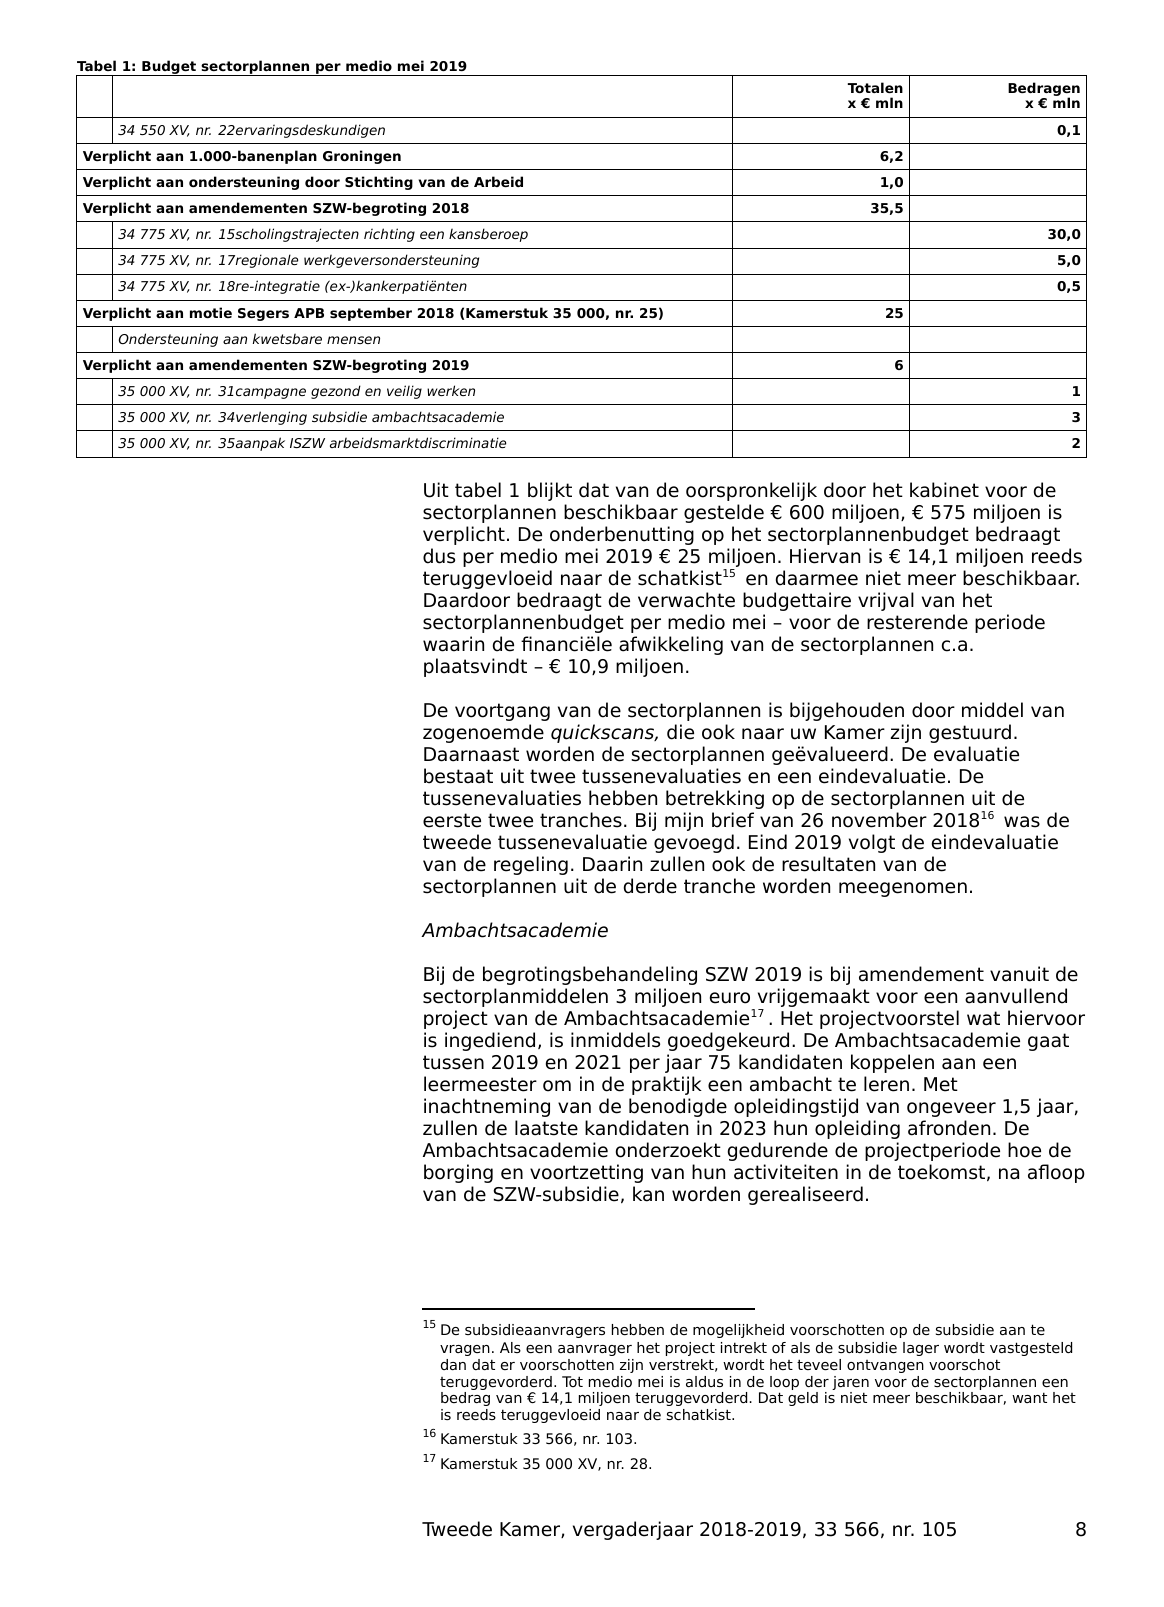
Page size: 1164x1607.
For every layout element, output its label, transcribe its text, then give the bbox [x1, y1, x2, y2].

table_cell 0,5 [910, 275, 1086, 300]
table_cell [733, 379, 909, 404]
table_cell [77, 379, 112, 404]
table_cell 6 [733, 353, 909, 378]
table_cell Bedragen x € mln [910, 76, 1086, 117]
text Uit tabel 1 blijkt dat van de oorspronkelijk door het kabinet voor de sectorplannen beschikbaar gestelde € 600 miljoen, € 575 miljoen is verplicht. De onderbenutting op het sectorplannenbudget bedraagt dus per medio mei 2019 € 25 miljoen. Hiervan is € 14,1 miljoen reeds teruggevloeid naar de schatkist en daarmee niet meer beschikbaar. Daardoor bedraagt de verwachte budgettaire vrijval van het sectorplannenbudget per medio mei – voor de resterende periode waarin de financiële afwikkeling van de sectorplannen c.a. plaatsvindt – € 10,9 miljoen. [422, 480, 1087, 678]
table_cell [733, 118, 909, 143]
table_cell 34 550 XV, nr. 22ervaringsdeskundigen [113, 118, 732, 143]
table_cell Verplicht aan motie Segers APB september 2018 (Kamerstuk 35 000, nr. 25) [77, 301, 732, 326]
table_cell Verplicht aan 1.000-banenplan Groningen [77, 144, 732, 169]
table_cell 3 [910, 405, 1086, 430]
table_cell [733, 275, 909, 300]
table_cell [113, 76, 732, 117]
table_cell [733, 431, 909, 457]
table_cell [77, 275, 112, 300]
subtitle Ambachtsacademie [422, 920, 1087, 942]
table_cell 34 775 XV, nr. 15scholingstrajecten richting een kansberoep [113, 222, 732, 247]
table_cell Verplicht aan amendementen SZW-begroting 2018 [77, 196, 732, 221]
table_header Tabel 1: Budget sectorplannen per medio mei 2019 [77, 59, 1087, 75]
table_cell 34 775 XV, nr. 17regionale werkgeversondersteuning [113, 249, 732, 273]
table_cell [77, 327, 112, 352]
table_cell [77, 222, 112, 247]
table_cell 30,0 [910, 222, 1086, 247]
table_cell [77, 118, 112, 143]
table_cell [910, 196, 1086, 221]
text De subsidieaanvragers hebben de mogelijkheid voorschotten op de subsidie aan te vragen. Als een aanvrager het project intrekt of als de subsidie lager wordt vastgesteld dan dat er voorschotten zijn verstrekt, wordt het teveel ontvangen voorschot teruggevorderd. Tot medio mei is aldus in de loop der jaren voor de sectorplannen een bedrag van € 14,1 miljoen teruggevorderd. Dat geld is niet meer beschikbaar, want het is reeds teruggevloeid naar de schatkist. [422, 1318, 1087, 1424]
table_cell [733, 249, 909, 273]
table_cell [733, 405, 909, 430]
table_cell [77, 405, 112, 430]
table_cell Verplicht aan amendementen SZW-begroting 2019 [77, 353, 732, 378]
table_cell [910, 327, 1086, 352]
table_cell Verplicht aan ondersteuning door Stichting van de Arbeid [77, 170, 732, 195]
table_cell [910, 170, 1086, 195]
table_cell Ondersteuning aan kwetsbare mensen [113, 327, 732, 352]
table_cell 5,0 [910, 249, 1086, 273]
table_cell [733, 222, 909, 247]
text Kamerstuk 35 000 XV, nr. 28. [422, 1452, 1087, 1474]
table_cell 0,1 [910, 118, 1086, 143]
table_cell [77, 249, 112, 273]
table_cell 35 000 XV, nr. 34verlenging subsidie ambachtsacademie [113, 405, 732, 430]
text Bij de begrotingsbehandeling SZW 2019 is bij amendement vanuit de sectorplanmiddelen 3 miljoen euro vrijgemaakt voor een aanvullend project van de Ambachtsacademie. Het projectvoorstel wat hiervoor is ingediend, is inmiddels goedgekeurd. De Ambachtsacademie gaat tussen 2019 en 2021 per jaar 75 kandidaten koppelen aan een leermeester om in de praktijk een ambacht te leren. Met inachtneming van de benodigde opleidingstijd van ongeveer 1,5 jaar, zullen de laatste kandidaten in 2023 hun opleiding afronden. De Ambachtsacademie onderzoekt gedurende de projectperiode hoe de borging en voortzetting van hun activiteiten in de toekomst, na afloop van de SZW-subsidie, kan worden gerealiseerd. [422, 964, 1087, 1206]
table_cell 2 [910, 431, 1086, 457]
table_cell [77, 76, 112, 117]
table_cell 25 [733, 301, 909, 326]
table_cell 6,2 [733, 144, 909, 169]
table_cell 1 [910, 379, 1086, 404]
table_cell [910, 353, 1086, 378]
table_cell [77, 431, 112, 457]
table_cell [910, 144, 1086, 169]
table_cell 1,0 [733, 170, 909, 195]
text Kamerstuk 33 566, nr. 103. [422, 1427, 1087, 1449]
text De voortgang van de sectorplannen is bijgehouden door middel van zogenoemde quickscans, die ook naar uw Kamer zijn gestuurd. Daarnaast worden de sectorplannen geëvalueerd. De evaluatie bestaat uit twee tussenevaluaties en een eindevaluatie. De tussenevaluaties hebben betrekking op de sectorplannen uit de eerste twee tranches. Bij mijn brief van 26 november 2018 was de tweede tussenevaluatie gevoegd. Eind 2019 volgt de eindevaluatie van de regeling. Daarin zullen ook de resultaten van de sectorplannen uit de derde tranche worden meegenomen. [422, 700, 1087, 898]
table_cell [910, 301, 1086, 326]
table_cell 35,5 [733, 196, 909, 221]
table_cell 35 000 XV, nr. 35aanpak ISZW arbeidsmarktdiscriminatie [113, 431, 732, 457]
table_cell 35 000 XV, nr. 31campagne gezond en veilig werken [113, 379, 732, 404]
table_cell [733, 327, 909, 352]
table_cell 34 775 XV, nr. 18re-integratie (ex-)kankerpatiënten [113, 275, 732, 300]
table_cell Totalen x € mln [733, 76, 909, 117]
